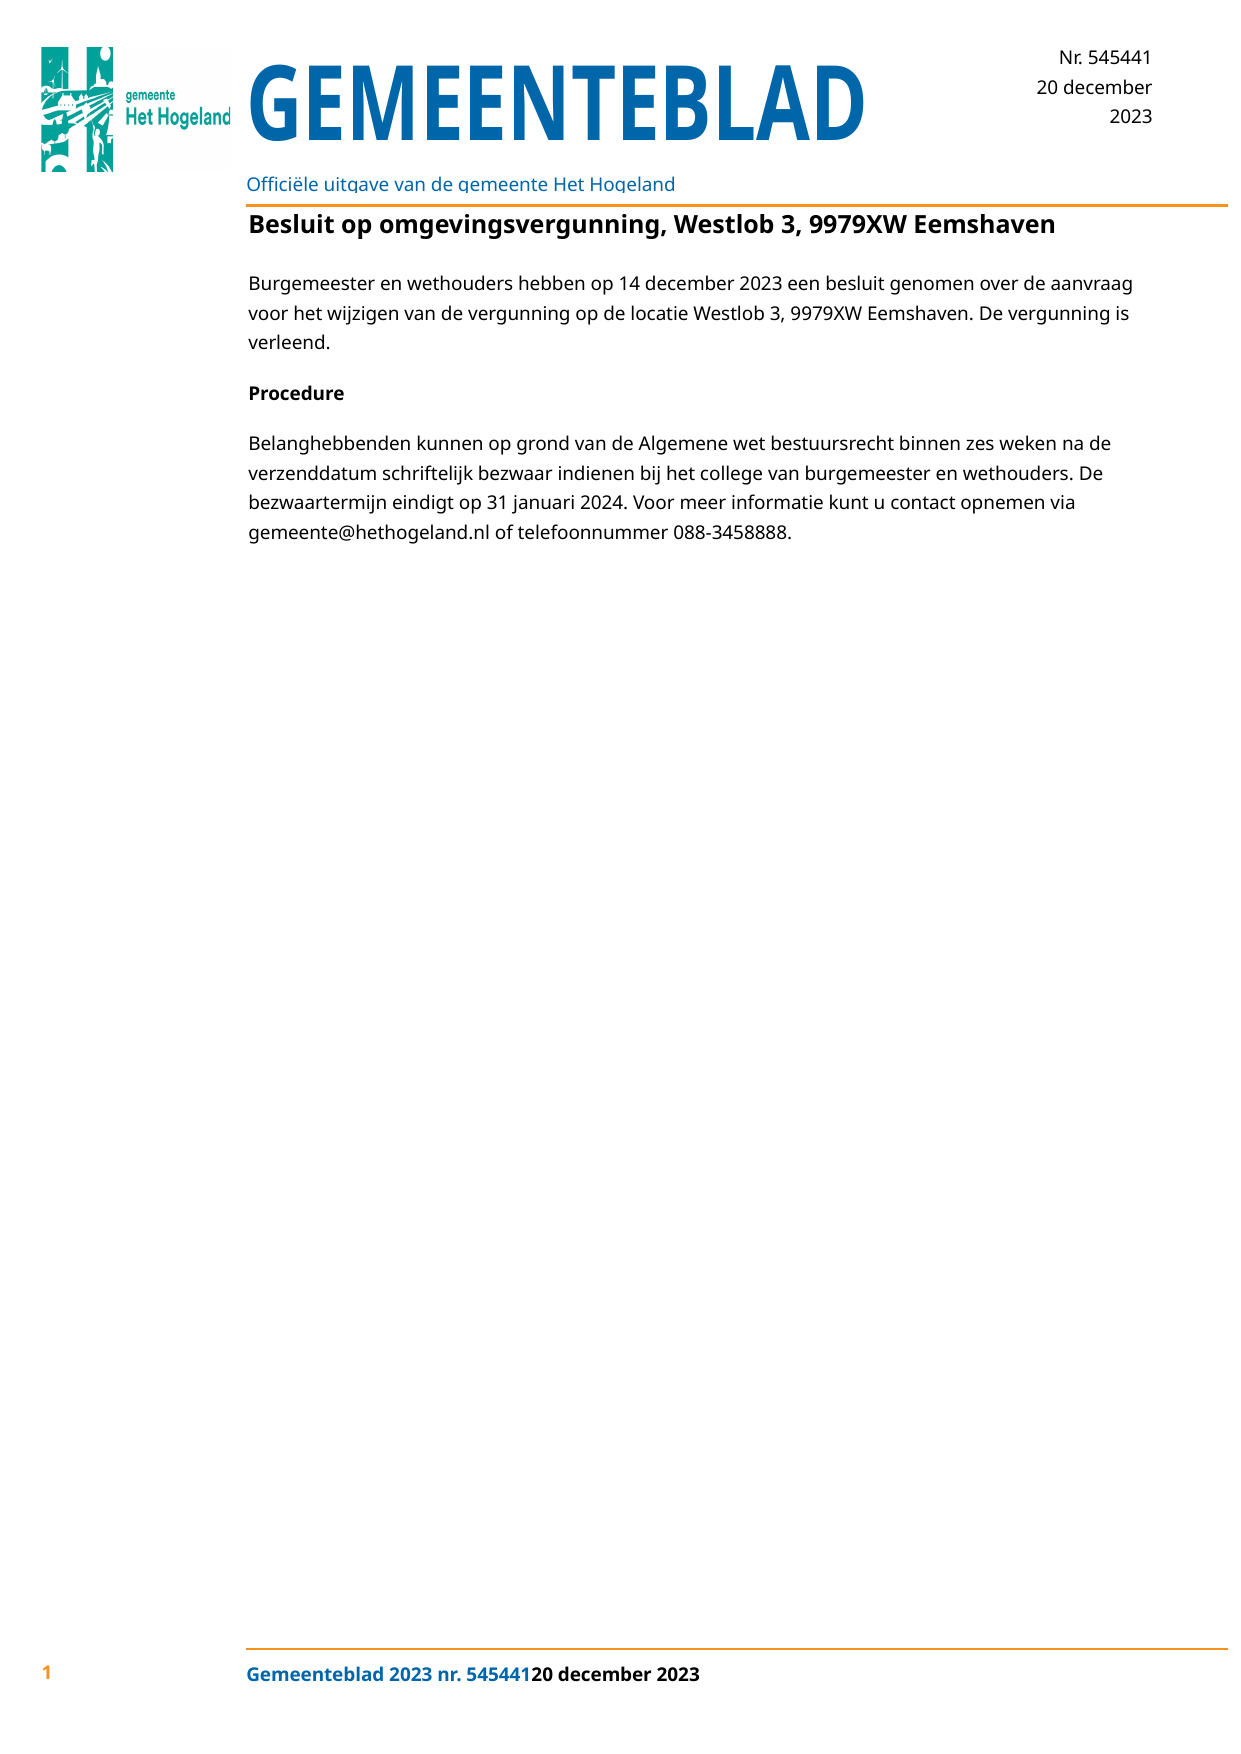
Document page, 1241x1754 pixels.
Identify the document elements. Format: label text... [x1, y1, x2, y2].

text Procedure [248, 380, 1152, 406]
picture [41, 47, 231, 172]
text Besluit op omgevingsvergunning, Westlob 3, 9979XW Eemshaven [248, 207, 1152, 241]
text Belanghebbenden kunnen op grond van de Algemene wet bestuursrecht binnen zes weken na de verzenddatum schriftelijk bezwaar indienen bij het college van burgemeester en wethouders. De bezwaartermijn eindigt op 31 januari 2024. Voor meer informatie kunt u contact opnemen via gemeente@hethogeland.nl of telefoonnummer 088-3458888. [248, 430, 1152, 545]
text Burgemeester en wethouders hebben op 14 december 2023 een besluit genomen over de aanvraag voor het wijzigen van de vergunning op de locatie Westlob 3, 9979XW Eemshaven. De vergunning is verleend. [248, 270, 1152, 355]
